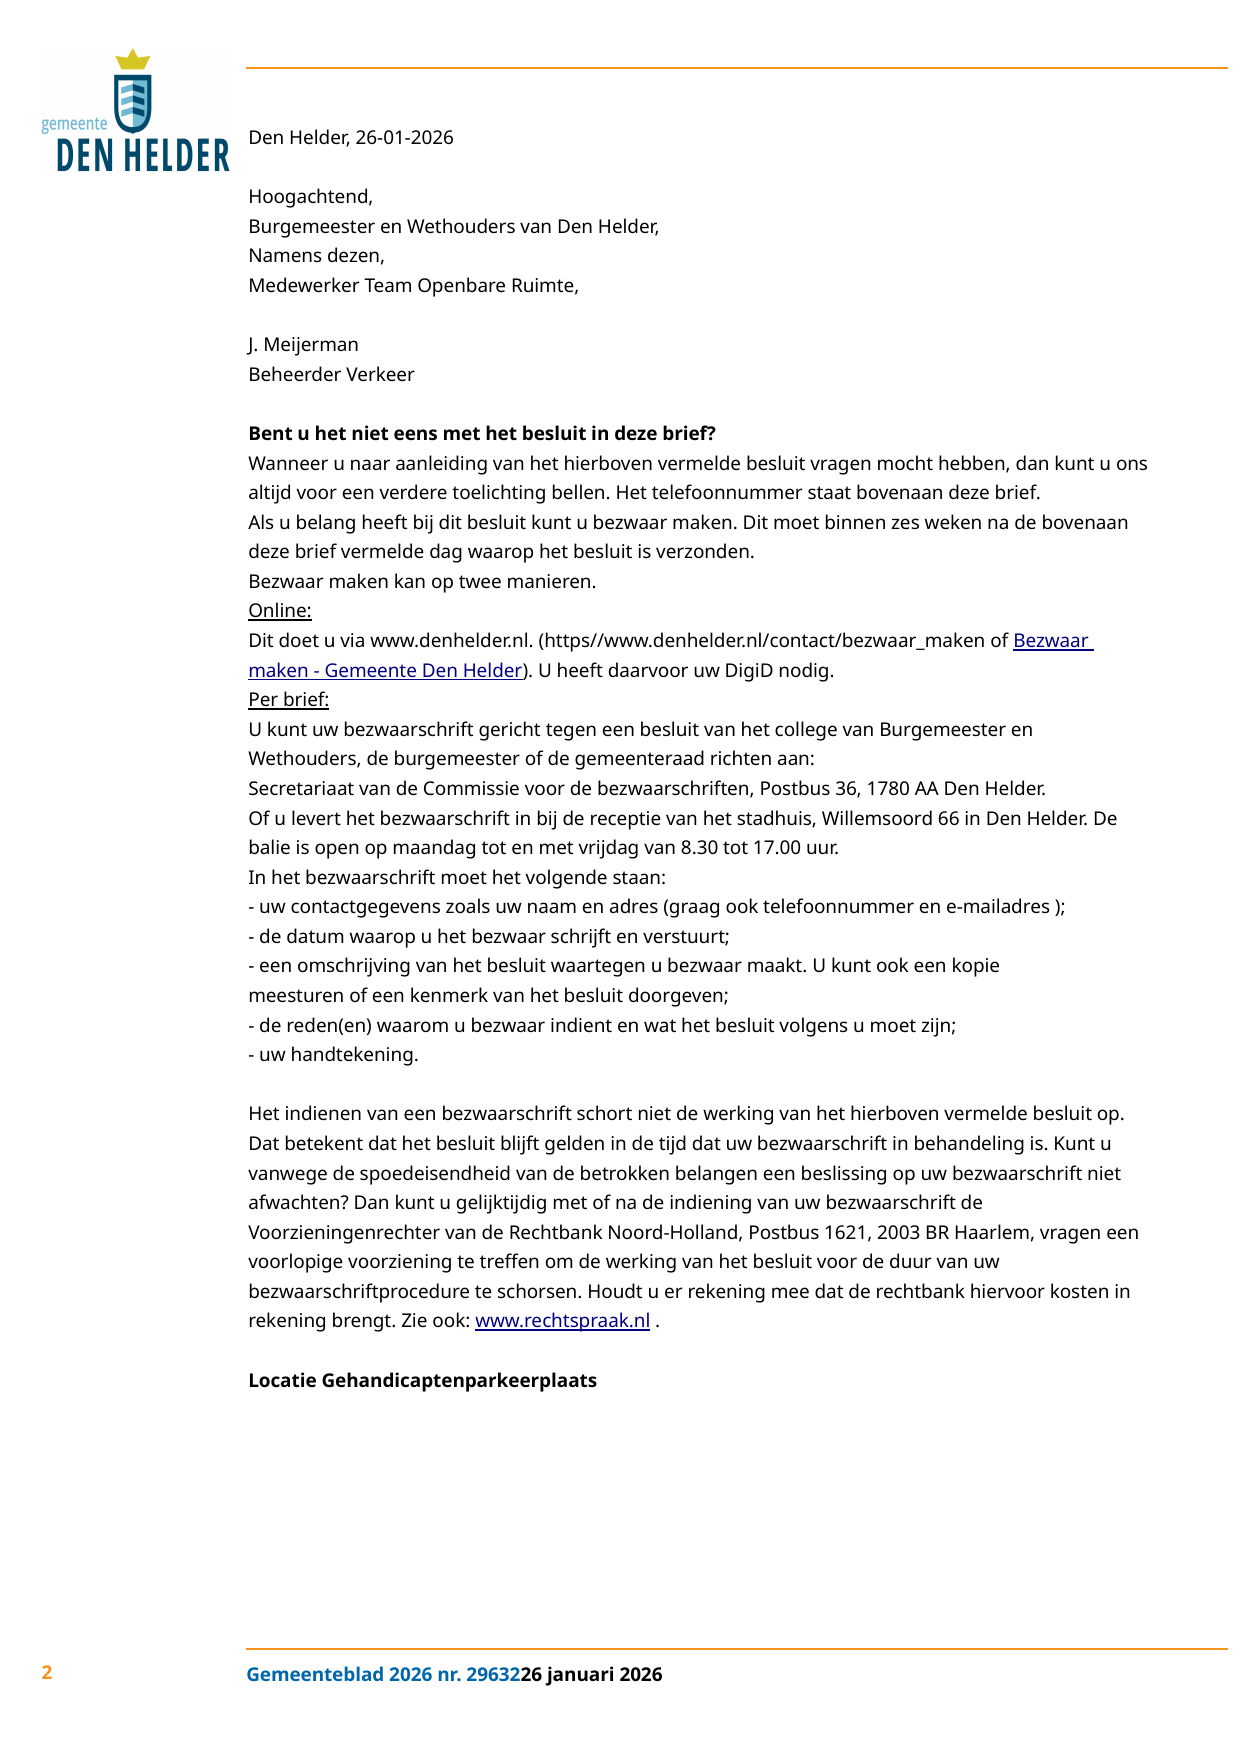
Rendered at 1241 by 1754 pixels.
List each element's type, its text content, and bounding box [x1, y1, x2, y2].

text J. Meijerman [248, 331, 1152, 357]
text In het bezwaarschrift moet het volgende staan: [248, 864, 1152, 890]
text - de datum waarop u het bezwaar schrijft en verstuurt; [248, 923, 1152, 949]
text Medewerker Team Openbare Ruimte, [248, 272, 1152, 298]
text Locatie Gehandicaptenparkeerplaats [248, 1367, 1152, 1393]
text Den Helder, 26-01-2026 [248, 124, 1152, 150]
picture [220, 160, 224, 172]
text Of u levert het bezwaarschrift in bij de receptie van het stadhuis, Willemsoord 66 in Den Helder. De [248, 805, 1152, 831]
picture [63, 144, 68, 165]
text U kunt uw bezwaarschrift gericht tegen een besluit van het college van Burgemeester en Wethouders, de burgemeester of de gemeenteraad richten aan: [248, 716, 1152, 771]
text - een omschrijving van het besluit waartegen u bezwaar maakt. U kunt ook een kopie [248, 953, 1152, 978]
text meesturen of een kenmerk van het besluit doorgeven; [248, 982, 1152, 1008]
text Hoogachtend, [248, 183, 1152, 209]
picture [41, 47, 231, 172]
text - uw handtekening. [248, 1041, 1152, 1067]
text Per brief: [248, 686, 1152, 712]
picture [130, 157, 135, 172]
text Beheerder Verkeer [248, 361, 1152, 387]
picture [182, 144, 187, 165]
text Dit doet u via www.denhelder.nl. (https//www.denhelder.nl/contact/bezwaar_maken of Bezwaar maken - Gemeente Den Helder). U heeft daarvoor uw DigiD nodig. [248, 627, 1152, 683]
text Als u belang heeft bij dit besluit kunt u bezwaar maken. Dit moet binnen zes weken na de bovenaan deze brief vermelde dag waarop het besluit is verzonden. [248, 509, 1152, 564]
text Wanneer u naar aanleiding van het hierboven vermelde besluit vragen mocht hebben, dan kunt u ons altijd voor een verdere toelichting bellen. Het telefoonnummer staat bovenaan deze brief. [248, 450, 1152, 505]
text Bent u het niet eens met het besluit in deze brief? [248, 420, 1152, 446]
text balie is open op maandag tot en met vrijdag van 8.30 tot 17.00 uur. [248, 834, 1152, 860]
text Bezwaar maken kan op twee manieren. [248, 568, 1152, 594]
text Secretariaat van de Commissie voor de bezwaarschriften, Postbus 36, 1780 AA Den Helder. [248, 775, 1152, 801]
text - uw contactgegevens zoals uw naam en adres (graag ook telefoonnummer en e-mailadres ); [248, 893, 1152, 919]
text Burgemeester en Wethouders van Den Helder, [248, 213, 1152, 239]
text - de reden(en) waarom u bezwaar indient en wat het besluit volgens u moet zijn; [248, 1012, 1152, 1038]
text Online: [248, 598, 1152, 623]
text Namens dezen, [248, 243, 1152, 268]
picture [100, 154, 106, 172]
text Het indienen van een bezwaarschrift schort niet de werking van het hierboven vermelde besluit op. Dat betekent dat het besluit blijft gelden in de tijd dat uw bezwaarschrift in behandeling is. Kunt u vanwege de spoedeisendheid van de betrokken belangen een beslissing op uw bezwaarschrift niet afwachten? Dan kunt u gelijktijdig met of na de indiening van uw bezwaarschrift de Voorzieningenrechter van de Rechtbank Noord-Holland, Postbus 1621, 2003 BR Haarlem, vragen een voorlopige voorziening te treffen om de werking van het besluit voor de duur van uw bezwaarschriftprocedure te schorsen. Houdt u er rekening mee dat de rechtbank hiervoor kosten in rekening brengt. Zie ook: www.rechtspraak.nl . [248, 1101, 1152, 1333]
